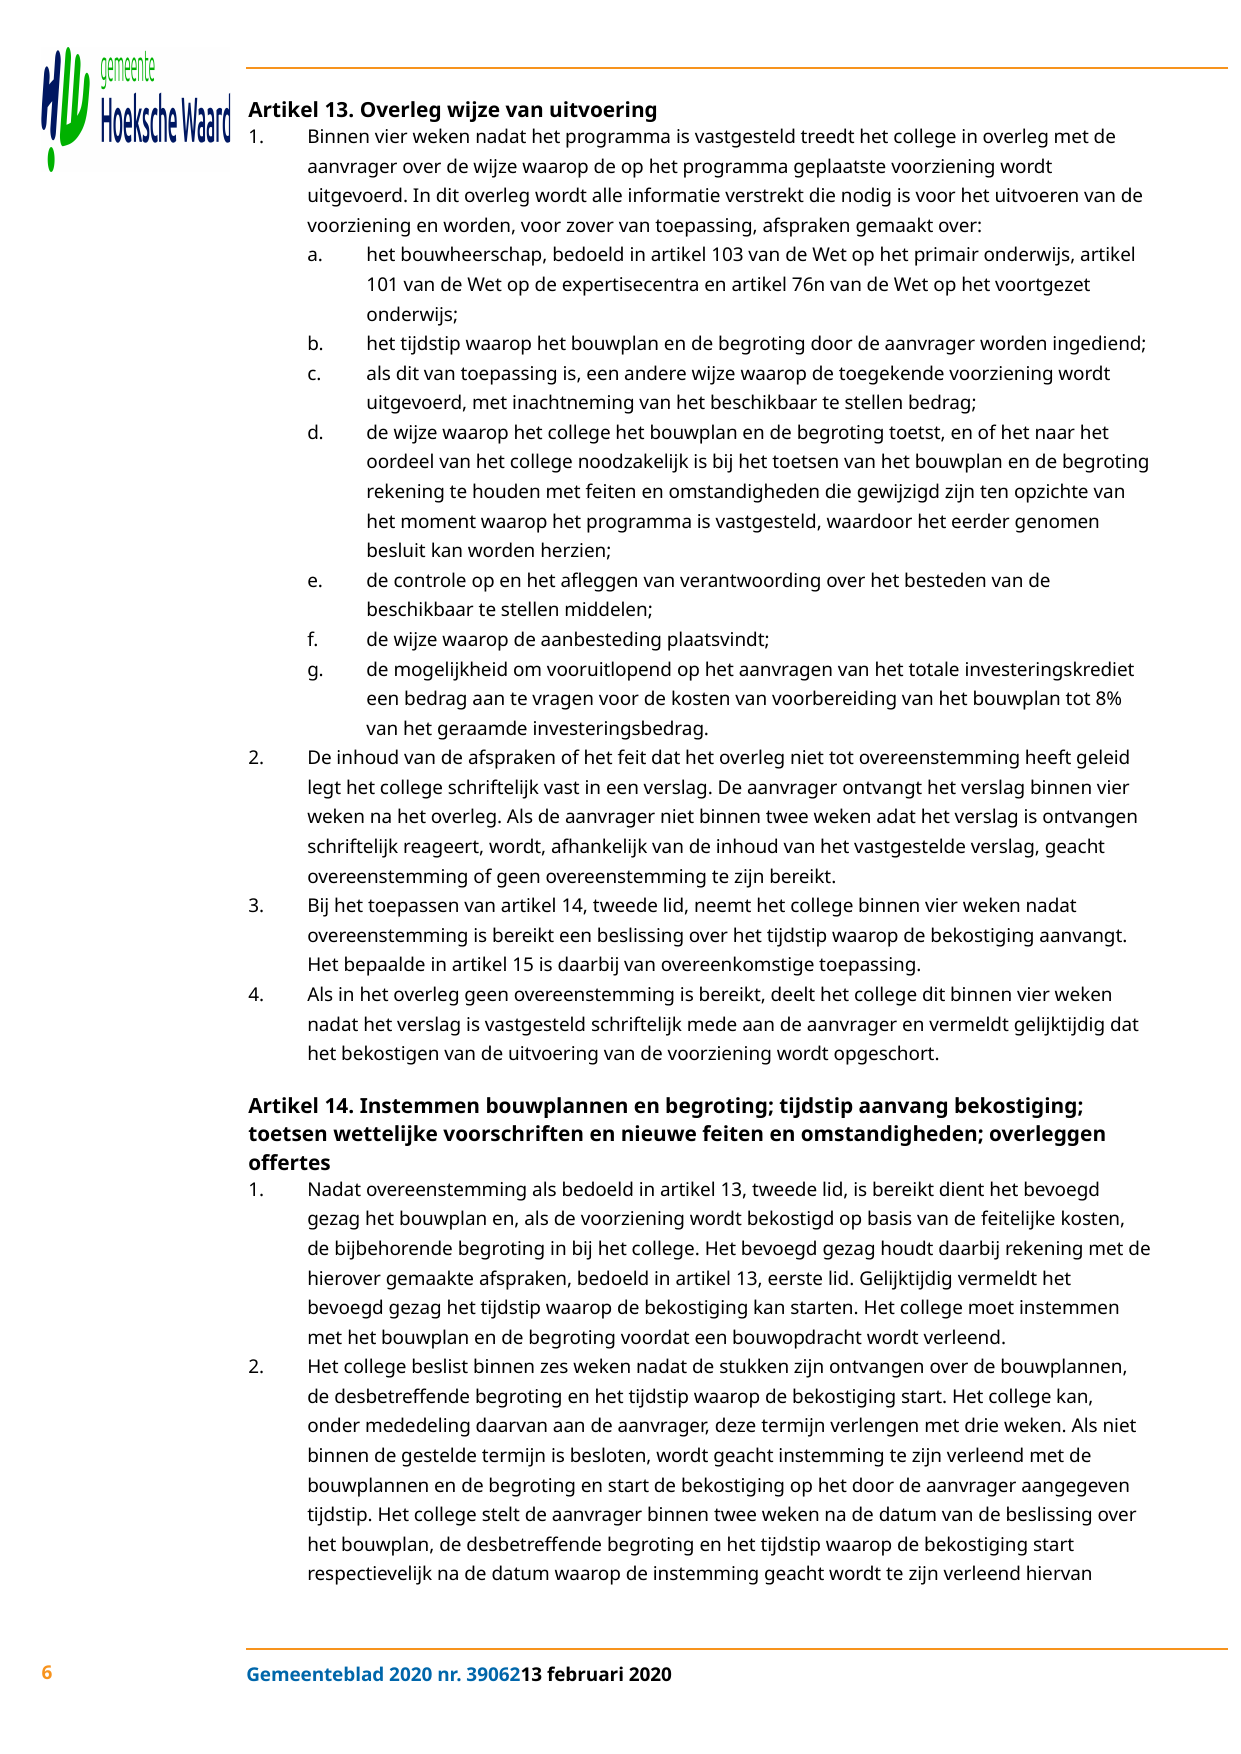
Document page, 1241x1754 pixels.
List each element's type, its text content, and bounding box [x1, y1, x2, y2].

list Bij het toepassen van artikel 14, tweede lid, neemt het college binnen vier weken nadat overeenstemming is bereikt een beslissing over het tijdstip waarop de bekostiging aanvangt. Het bepaalde in artikel 15 is daarbij van overeenkomstige toepassing. [248, 892, 1152, 977]
list Het college beslist binnen zes weken nadat de stukken zijn ontvangen over de bouwplannen, de desbetreffende begroting en het tijdstip waarop de bekostiging start. Het college kan, onder mededeling daarvan aan de aanvrager, deze termijn verlengen met drie weken. Als niet binnen de gestelde termijn is besloten, wordt geacht instemming te zijn verleend met de bouwplannen en de begroting en start de bekostiging op het door de aanvrager aangegeven tijdstip. Het college stelt de aanvrager binnen twee weken na de datum van de beslissing over het bouwplan, de desbetreffende begroting en het tijdstip waarop de bekostiging start respectievelijk na de datum waarop de instemming geacht wordt te zijn verleend hiervan [248, 1353, 1152, 1586]
list de controle op en het afleggen van verantwoording over het besteden van de beschikbaar te stellen middelen; [307, 567, 1152, 622]
list het bouwheerschap, bedoeld in artikel 103 van de Wet op het primair onderwijs, artikel 101 van de Wet op de expertisecentra en artikel 76n van de Wet op het voortgezet onderwijs; [307, 242, 1152, 326]
list de wijze waarop het college het bouwplan en de begroting toetst, en of het naar het oordeel van het college noodzakelijk is bij het toetsen van het bouwplan en de begroting rekening te houden met feiten en omstandigheden die gewijzigd zijn ten opzichte van het moment waarop het programma is vastgesteld, waardoor het eerder genomen besluit kan worden herzien; [307, 419, 1152, 563]
list de mogelijkheid om vooruitlopend op het aanvragen van het totale investeringskrediet een bedrag aan te vragen voor de kosten van voorbereiding van het bouwplan tot 8% van het geraamde investeringsbedrag. [307, 656, 1152, 741]
list Binnen vier weken nadat het programma is vastgesteld treedt het college in overleg met de aanvrager over de wijze waarop de op het programma geplaatste voorziening wordt uitgevoerd. In dit overleg wordt alle informatie verstrekt die nodig is voor het uitvoeren van de voorziening en worden, voor zover van toepassing, afspraken gemaakt over: [248, 123, 1152, 238]
text Artikel 13. Overleg wijze van uitvoering [248, 95, 1152, 123]
list Als in het overleg geen overeenstemming is bereikt, deelt het college dit binnen vier weken nadat het verslag is vastgesteld schriftelijk mede aan de aanvrager en vermeldt gelijktijdig dat het bekostigen van de uitvoering van de voorziening wordt opgeschort. [248, 981, 1152, 1066]
list als dit van toepassing is, een andere wijze waarop de toegekende voorziening wordt uitgevoerd, met inachtneming van het beschikbaar te stellen bedrag; [307, 360, 1152, 415]
list De inhoud van de afspraken of het feit dat het overleg niet tot overeenstemming heeft geleid legt het college schriftelijk vast in een verslag. De aanvrager ontvangt het verslag binnen vier weken na het overleg. Als de aanvrager niet binnen twee weken adat het verslag is ontvangen schriftelijk reageert, wordt, afhankelijk van de inhoud van het vastgestelde verslag, geacht overeenstemming of geen overeenstemming te zijn bereikt. [248, 744, 1152, 888]
list de wijze waarop de aanbesteding plaatsvindt; [307, 626, 1152, 652]
picture [41, 47, 231, 172]
text Artikel 14. Instemmen bouwplannen en begroting; tijdstip aanvang bekostiging; toetsen wettelijke voorschriften en nieuwe feiten en omstandigheden; overleggen offertes [248, 1091, 1152, 1176]
list het tijdstip waarop het bouwplan en de begroting door de aanvrager worden ingediend; [307, 330, 1152, 356]
list Nadat overeenstemming als bedoeld in artikel 13, tweede lid, is bereikt dient het bevoegd gezag het bouwplan en, als de voorziening wordt bekostigd op basis van de feitelijke kosten, de bijbehorende begroting in bij het college. Het bevoegd gezag houdt daarbij rekening met de hierover gemaakte afspraken, bedoeld in artikel 13, eerste lid. Gelijktijdig vermeldt het bevoegd gezag het tijdstip waarop de bekostiging kan starten. Het college moet instemmen met het bouwplan en de begroting voordat een bouwopdracht wordt verleend. [248, 1176, 1152, 1350]
